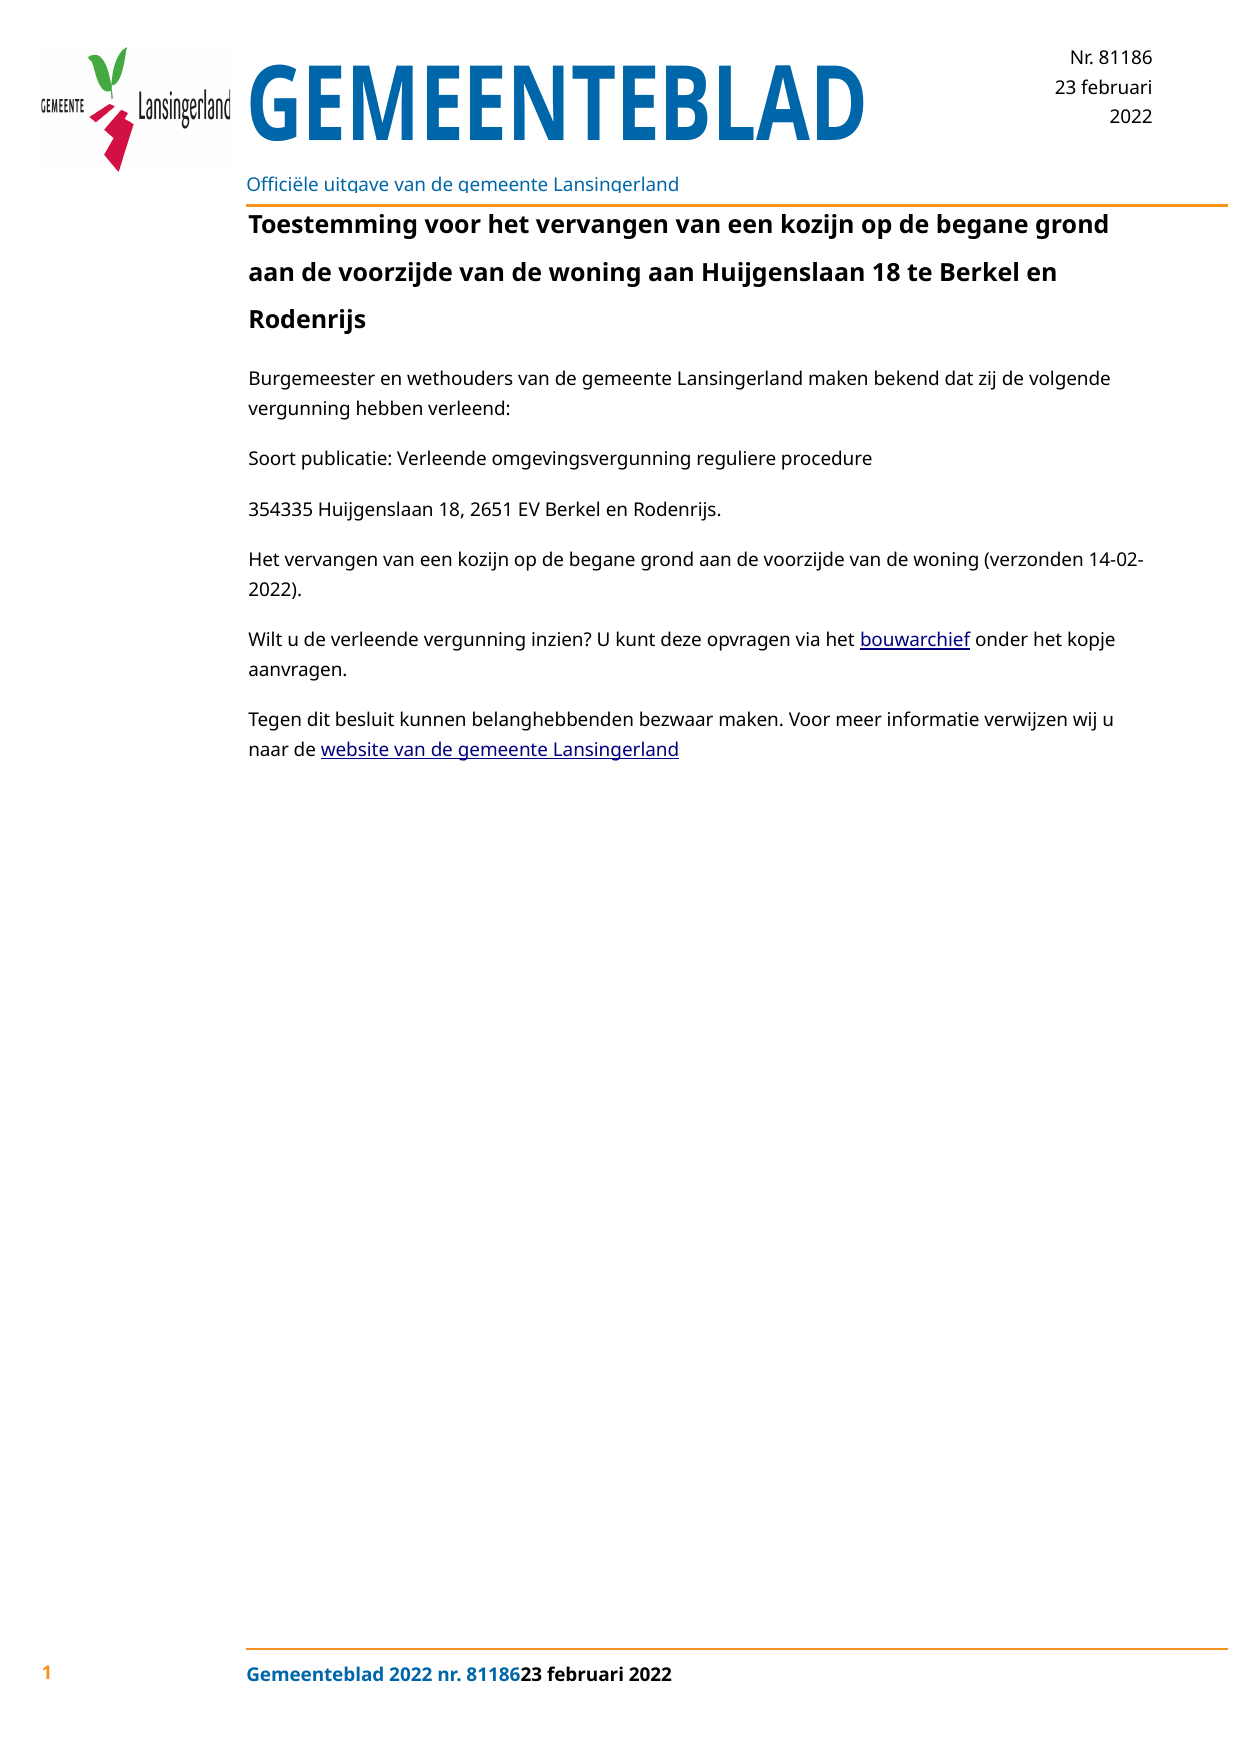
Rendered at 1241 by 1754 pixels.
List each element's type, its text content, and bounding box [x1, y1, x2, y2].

text Het vervangen van een kozijn op de begane grond aan de voorzijde van de woning (verzonden 14-02-2022). [248, 546, 1152, 602]
text Toestemming voor het vervangen van een kozijn op de begane grond aan de voorzijde van de woning aan Huijgenslaan 18 te Berkel en Rodenrijs [248, 207, 1152, 336]
text Burgemeester en wethouders van de gemeente Lansingerland maken bekend dat zij de volgende vergunning hebben verleend: [248, 366, 1152, 421]
text Wilt u de verleende vergunning inzien? U kunt deze opvragen via het bouwarchief onder het kopje aanvragen. [248, 626, 1152, 682]
text Soort publicatie: Verleende omgevingsvergunning reguliere procedure [248, 446, 1152, 471]
picture [41, 47, 231, 172]
text 354335 Huijgenslaan 18, 2651 EV Berkel en Rodenrijs. [248, 496, 1152, 522]
text Tegen dit besluit kunnen belanghebbenden bezwaar maken. Voor meer informatie verwijzen wij u naar de website van de gemeente Lansingerland [248, 706, 1152, 762]
